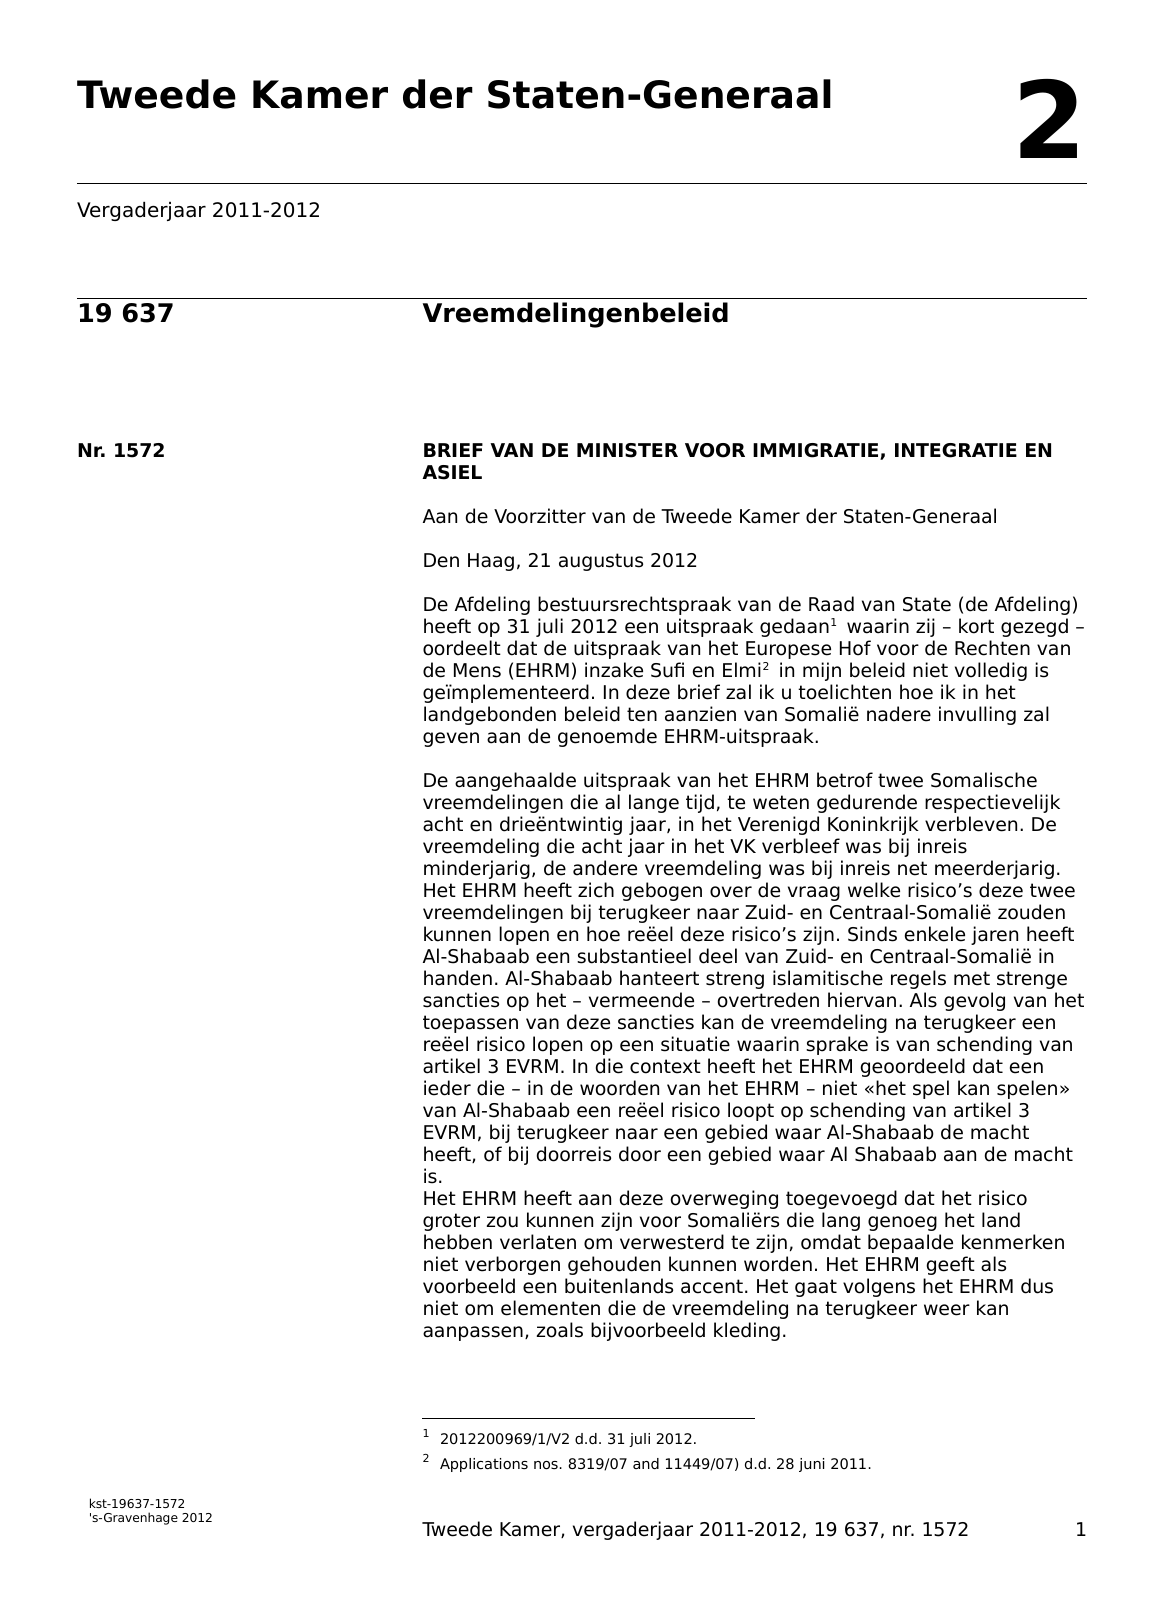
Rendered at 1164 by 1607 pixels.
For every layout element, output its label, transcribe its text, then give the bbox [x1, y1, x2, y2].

table_header 2 [886, 59, 1087, 183]
text 2012200969/1/V2 d.d. 31 juli 2012. [422, 1427, 1087, 1449]
table_header Tweede Kamer der Staten-Generaal [77, 59, 886, 183]
table_cell Vergaderjaar 2011-2012 [77, 184, 1087, 298]
text kst-19637-1572 [88, 1497, 323, 1511]
text De Afdeling bestuursrechtspraak van de Raad van State (de Afdeling) heeft op 31 juli 2012 een uitspraak gedaan waarin zij – kort gezegd – oordeelt dat de uitspraak van het Europese Hof voor de Rechten van de Mens (EHRM) inzake Sufi en Elmi in mijn beleid niet volledig is geïmplementeerd. In deze brief zal ik u toelichten hoe ik in het landgebonden beleid ten aanzien van Somalië nadere invulling zal geven aan de genoemde EHRM-uitspraak. [422, 594, 1087, 748]
text 's-Gravenhage 2012 [88, 1511, 323, 1525]
text Aan de Voorzitter van de Tweede Kamer der Staten-Generaal [422, 506, 1087, 528]
subtitle Nr. 1572 BRIEF VAN DE MINISTER VOOR IMMIGRATIE, INTEGRATIE EN ASIEL [77, 440, 1087, 484]
subtitle 19 637 Vreemdelingenbeleid [77, 299, 1087, 329]
text Den Haag, 21 augustus 2012 [422, 550, 1087, 572]
text Applications nos. 8319/07 and 11449/07) d.d. 28 juni 2011. [422, 1452, 1087, 1474]
text De aangehaalde uitspraak van het EHRM betrof twee Somalische vreemdelingen die al lange tijd, te weten gedurende respectievelijk acht en drieëntwintig jaar, in het Verenigd Koninkrijk verbleven. De vreemdeling die acht jaar in het VK verbleef was bij inreis minderjarig, de andere vreemdeling was bij inreis net meerderjarig. [422, 770, 1087, 880]
text Het EHRM heeft aan deze overweging toegevoegd dat het risico groter zou kunnen zijn voor Somaliërs die lang genoeg het land hebben verlaten om verwesterd te zijn, omdat bepaalde kenmerken niet verborgen gehouden kunnen worden. Het EHRM geeft als voorbeeld een buitenlands accent. Het gaat volgens het EHRM dus niet om elementen die de vreemdeling na terugkeer weer kan aanpassen, zoals bijvoorbeeld kleding. [422, 1188, 1087, 1342]
text Het EHRM heeft zich gebogen over de vraag welke risico’s deze twee vreemdelingen bij terugkeer naar Zuid- en Centraal-Somalië zouden kunnen lopen en hoe reëel deze risico’s zijn. Sinds enkele jaren heeft Al-Shabaab een substantieel deel van Zuid- en Centraal-Somalië in handen. Al-Shabaab hanteert streng islamitische regels met strenge sancties op het – vermeende – overtreden hiervan. Als gevolg van het toepassen van deze sancties kan de vreemdeling na terugkeer een reëel risico lopen op een situatie waarin sprake is van schending van artikel 3 EVRM. In die context heeft het EHRM geoordeeld dat een ieder die – in de woorden van het EHRM – niet «het spel kan spelen» van Al-Shabaab een reëel risico loopt op schending van artikel 3 EVRM, bij terugkeer naar een gebied waar Al-Shabaab de macht heeft, of bij doorreis door een gebied waar Al Shabaab aan de macht is. [422, 880, 1087, 1188]
